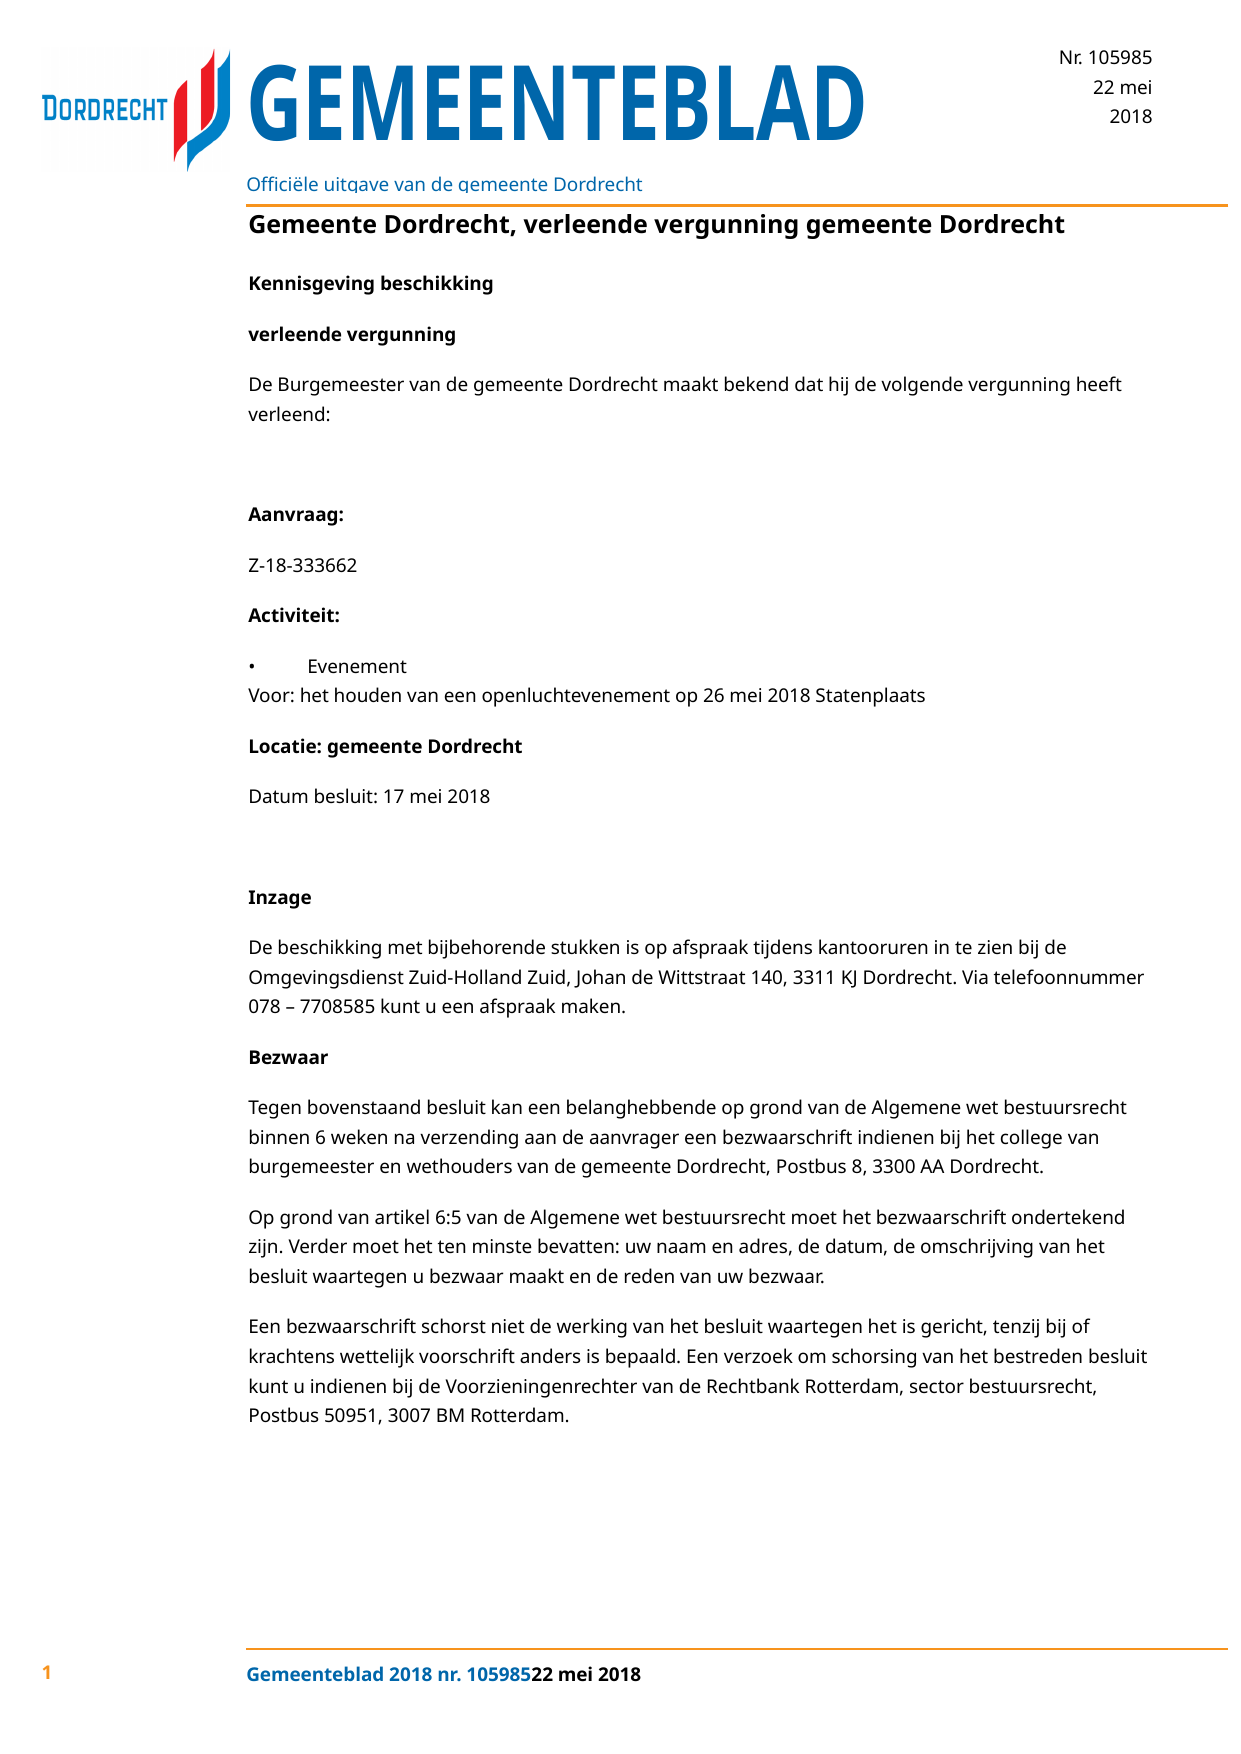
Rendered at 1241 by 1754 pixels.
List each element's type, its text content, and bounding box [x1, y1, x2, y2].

text De beschikking met bijbehorende stukken is op afspraak tijdens kantooruren in te zien bij de Omgevingsdienst Zuid-Holland Zuid, Johan de Wittstraat 140, 3311 KJ Dordrecht. Via telefoonnummer 078 – 7708585 kunt u een afspraak maken. [248, 934, 1152, 1019]
text Z-18-333662 [248, 552, 1152, 578]
text Datum besluit: 17 mei 2018 [248, 783, 1152, 809]
picture [41, 47, 231, 172]
text verleende vergunning [248, 321, 1152, 346]
text Inzage [248, 884, 1152, 910]
text Een bezwaarschrift schorst niet de werking van het besluit waartegen het is gericht, tenzij bij of krachtens wettelijk voorschrift anders is bepaald. Een verzoek om schorsing van het bestreden besluit kunt u indienen bij de Voorzieningenrechter van de Rechtbank Rotterdam, sector bestuursrecht, Postbus 50951, 3007 BM Rotterdam. [248, 1314, 1152, 1428]
text Op grond van artikel 6:5 van de Algemene wet bestuursrecht moet het bezwaarschrift ondertekend zijn. Verder moet het ten minste bevatten: uw naam en adres, de datum, de omschrijving van het besluit waartegen u bezwaar maakt en de reden van uw bezwaar. [248, 1204, 1152, 1289]
text De Burgemeester van de gemeente Dordrecht maakt bekend dat hij de volgende vergunning heeft verleend: [248, 371, 1152, 426]
list Evenement [248, 653, 1152, 678]
text Voor: het houden van een openluchtevenement op 26 mei 2018 Statenplaats [248, 682, 1152, 708]
text Activiteit: [248, 602, 1152, 628]
text Kennisgeving beschikking [248, 270, 1152, 296]
text Gemeente Dordrecht, verleende vergunning gemeente Dordrecht [248, 207, 1152, 241]
text Tegen bovenstaand besluit kan een belanghebbende op grond van de Algemene wet bestuursrecht binnen 6 weken na verzending aan de aanvrager een bezwaarschrift indienen bij het college van burgemeester en wethouders van de gemeente Dordrecht, Postbus 8, 3300 AA Dordrecht. [248, 1094, 1152, 1179]
text Locatie: gemeente Dordrecht [248, 733, 1152, 758]
text Aanvraag: [248, 502, 1152, 527]
text Bezwaar [248, 1044, 1152, 1070]
